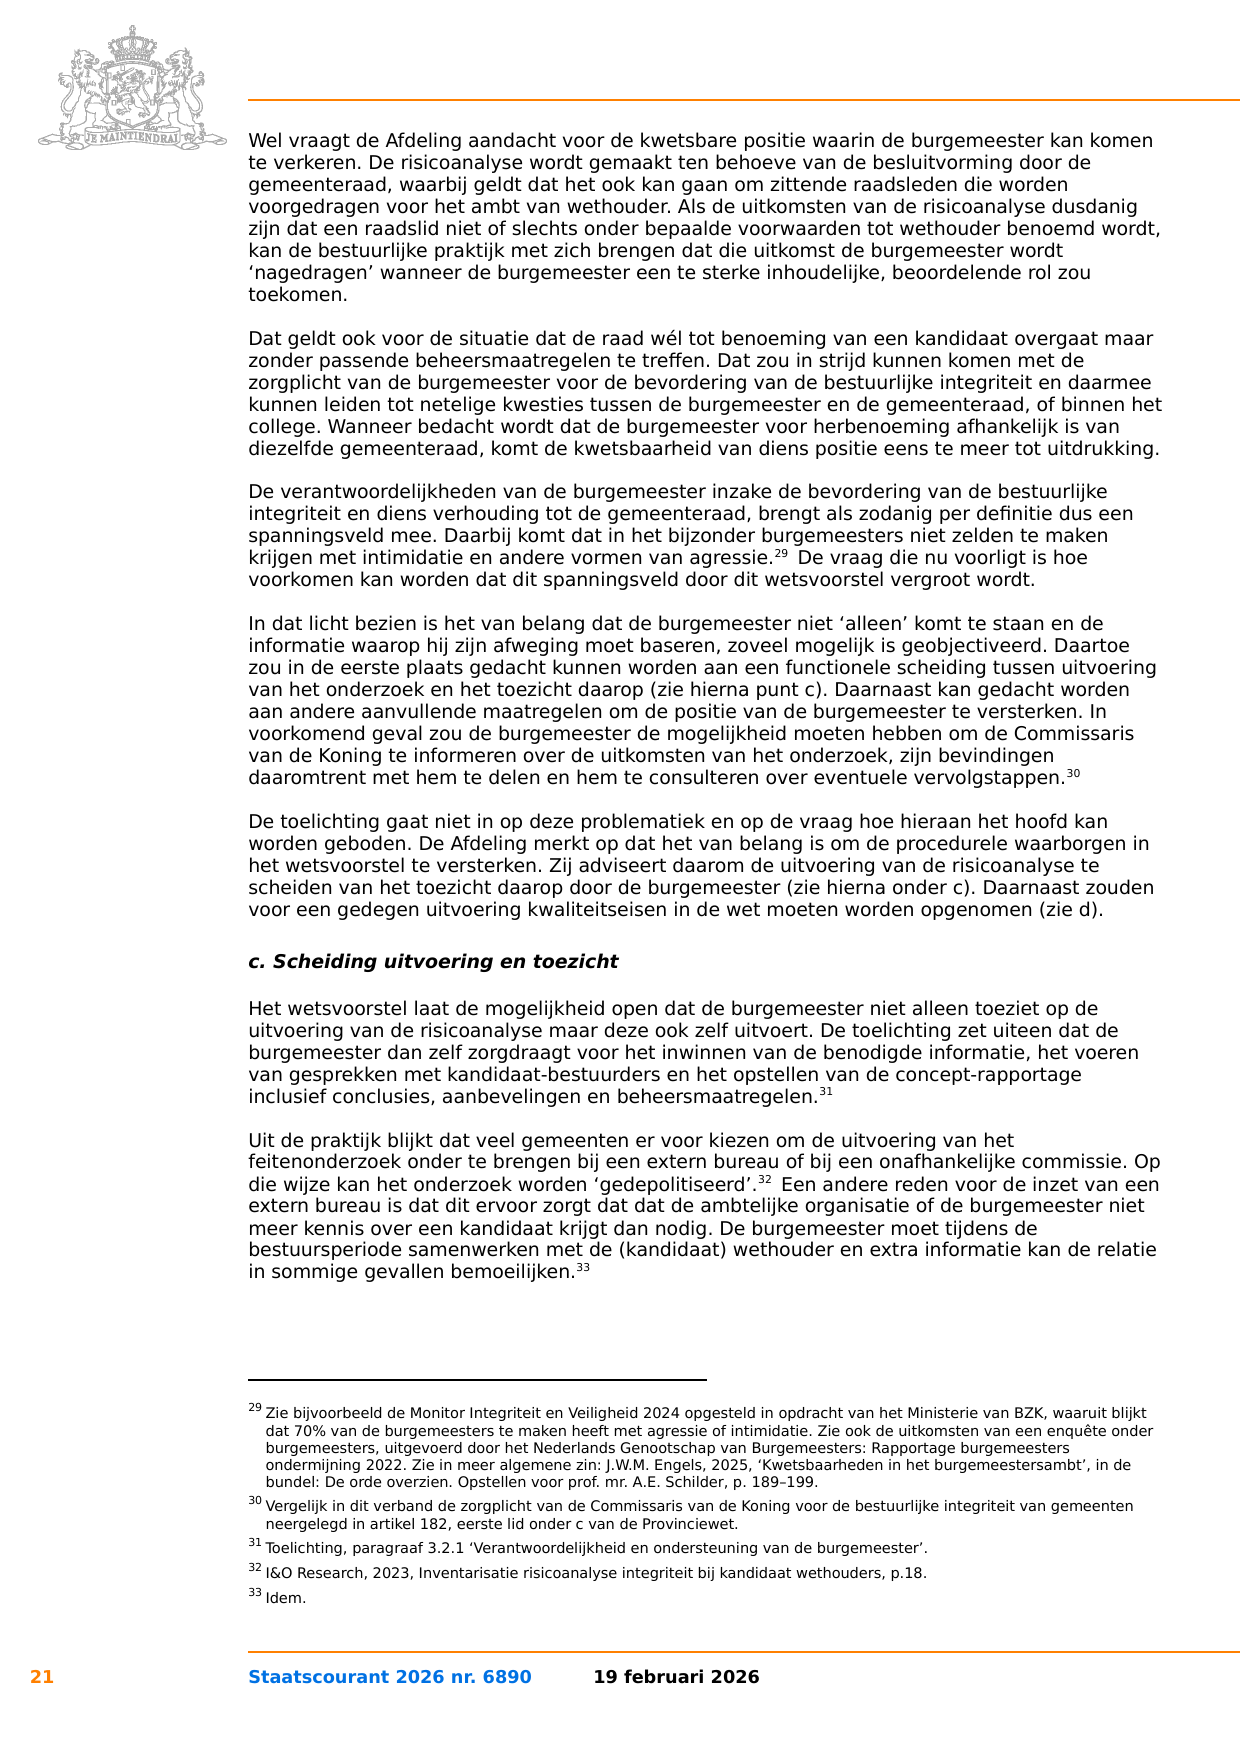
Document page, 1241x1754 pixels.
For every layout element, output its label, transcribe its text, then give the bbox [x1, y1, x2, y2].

text Dat geldt ook voor de situatie dat de raad wél tot benoeming van een kandidaat overgaat maar zonder passende beheersmaatregelen te treffen. Dat zou in strijd kunnen komen met de zorgplicht van de burgemeester voor de bevordering van de bestuurlijke integriteit en daarmee kunnen leiden tot netelige kwesties tussen de burgemeester en de gemeenteraad, of binnen het college. Wanneer bedacht wordt dat de burgemeester voor herbenoeming afhankelijk is van diezelfde gemeenteraad, komt de kwetsbaarheid van diens positie eens te meer tot uitdrukking. [248, 328, 1163, 459]
text Zie bijvoorbeeld de Monitor Integriteit en Veiligheid 2024 opgesteld in opdracht van het Ministerie van BZK, waaruit blijkt dat 70% van de burgemeesters te maken heeft met agressie of intimidatie. Zie ook de uitkomsten van een enquête onder burgemeesters, uitgevoerd door het Nederlands Genootschap van Burgemeesters: Rapportage burgemeesters ondermijning 2022. Zie in meer algemene zin: J.W.M. Engels, 2025, ‘Kwetsbaarheden in het burgemeestersambt’, in de bundel: De orde overzien. Opstellen voor prof. mr. A.E. Schilder, p. 189–199. [248, 1401, 1163, 1491]
text In dat licht bezien is het van belang dat de burgemeester niet ‘alleen’ komt te staan en de informatie waarop hij zijn afweging moet baseren, zoveel mogelijk is geobjectiveerd. Daartoe zou in de eerste plaats gedacht kunnen worden aan een functionele scheiding tussen uitvoering van het onderzoek en het toezicht daarop (zie hierna punt c). Daarnaast kan gedacht worden aan andere aanvullende maatregelen om de positie van de burgemeester te versterken. In voorkomend geval zou de burgemeester de mogelijkheid moeten hebben om de Commissaris van de Koning te informeren over de uitkomsten van het onderzoek, zijn bevindingen daaromtrent met hem te delen en hem te consulteren over eventuele vervolgstappen. [248, 613, 1163, 789]
text De verantwoordelijkheden van de burgemeester inzake de bevordering van de bestuurlijke integriteit en diens verhouding tot de gemeenteraad, brengt als zodanig per definitie dus een spanningsveld mee. Daarbij komt dat in het bijzonder burgemeesters niet zelden te maken krijgen met intimidatie en andere vormen van agressie. De vraag die nu voorligt is hoe voorkomen kan worden dat dit spanningsveld door dit wetsvoorstel vergroot wordt. [248, 481, 1163, 591]
text De toelichting gaat niet in op deze problematiek en op de vraag hoe hieraan het hoofd kan worden geboden. De Afdeling merkt op dat het van belang is om de procedurele waarborgen in het wetsvoorstel te versterken. Zij adviseert daarom de uitvoering van de risicoanalyse te scheiden van het toezicht daarop door de burgemeester (zie hierna onder c). Daarnaast zouden voor een gedegen uitvoering kwaliteitseisen in de wet moeten worden opgenomen (zie d). [248, 811, 1163, 921]
text Idem. [248, 1586, 1163, 1608]
text Uit de praktijk blijkt dat veel gemeenten er voor kiezen om de uitvoering van het feitenonderzoek onder te brengen bij een extern bureau of bij een onafhankelijke commissie. Op die wijze kan het onderzoek worden ‘gedepolitiseerd’. Een andere reden voor de inzet van een extern bureau is dat dit ervoor zorgt dat dat de ambtelijke organisatie of de burgemeester niet meer kennis over een kandidaat krijgt dan nodig. De burgemeester moet tijdens de bestuursperiode samenwerken met de (kandidaat) wethouder en extra informatie kan de relatie in sommige gevallen bemoeilijken. [248, 1129, 1163, 1283]
text Vergelijk in dit verband de zorgplicht van de Commissaris van de Koning voor de bestuurlijke integriteit van gemeenten neergelegd in artikel 182, eerste lid onder c van de Provinciewet. [248, 1494, 1163, 1533]
text I&O Research, 2023, Inventarisatie risicoanalyse integriteit bij kandidaat wethouders, p.18. [248, 1561, 1163, 1583]
text Toelichting, paragraaf 3.2.1 ‘Verantwoordelijkheid en ondersteuning van de burgemeester’. [248, 1536, 1163, 1558]
text Wel vraagt de Afdeling aandacht voor de kwetsbare positie waarin de burgemeester kan komen te verkeren. De risicoanalyse wordt gemaakt ten behoeve van de besluitvorming door de gemeenteraad, waarbij geldt dat het ook kan gaan om zittende raadsleden die worden voorgedragen voor het ambt van wethouder. Als de uitkomsten van de risicoanalyse dusdanig zijn dat een raadslid niet of slechts onder bepaalde voorwaarden tot wethouder benoemd wordt, kan de bestuurlijke praktijk met zich brengen dat die uitkomst de burgemeester wordt ‘nagedragen’ wanneer de burgemeester een te sterke inhoudelijke, beoordelende rol zou toekomen. [248, 130, 1163, 306]
text Het wetsvoorstel laat de mogelijkheid open dat de burgemeester niet alleen toeziet op de uitvoering van de risicoanalyse maar deze ook zelf uitvoert. De toelichting zet uiteen dat de burgemeester dan zelf zorgdraagt voor het inwinnen van de benodigde informatie, het voeren van gesprekken met kandidaat-bestuurders en het opstellen van de concept-rapportage inclusief conclusies, aanbevelingen en beheersmaatregelen. [248, 998, 1163, 1108]
subtitle c. Scheiding uitvoering en toezicht [248, 951, 1163, 973]
picture [38, 25, 227, 150]
